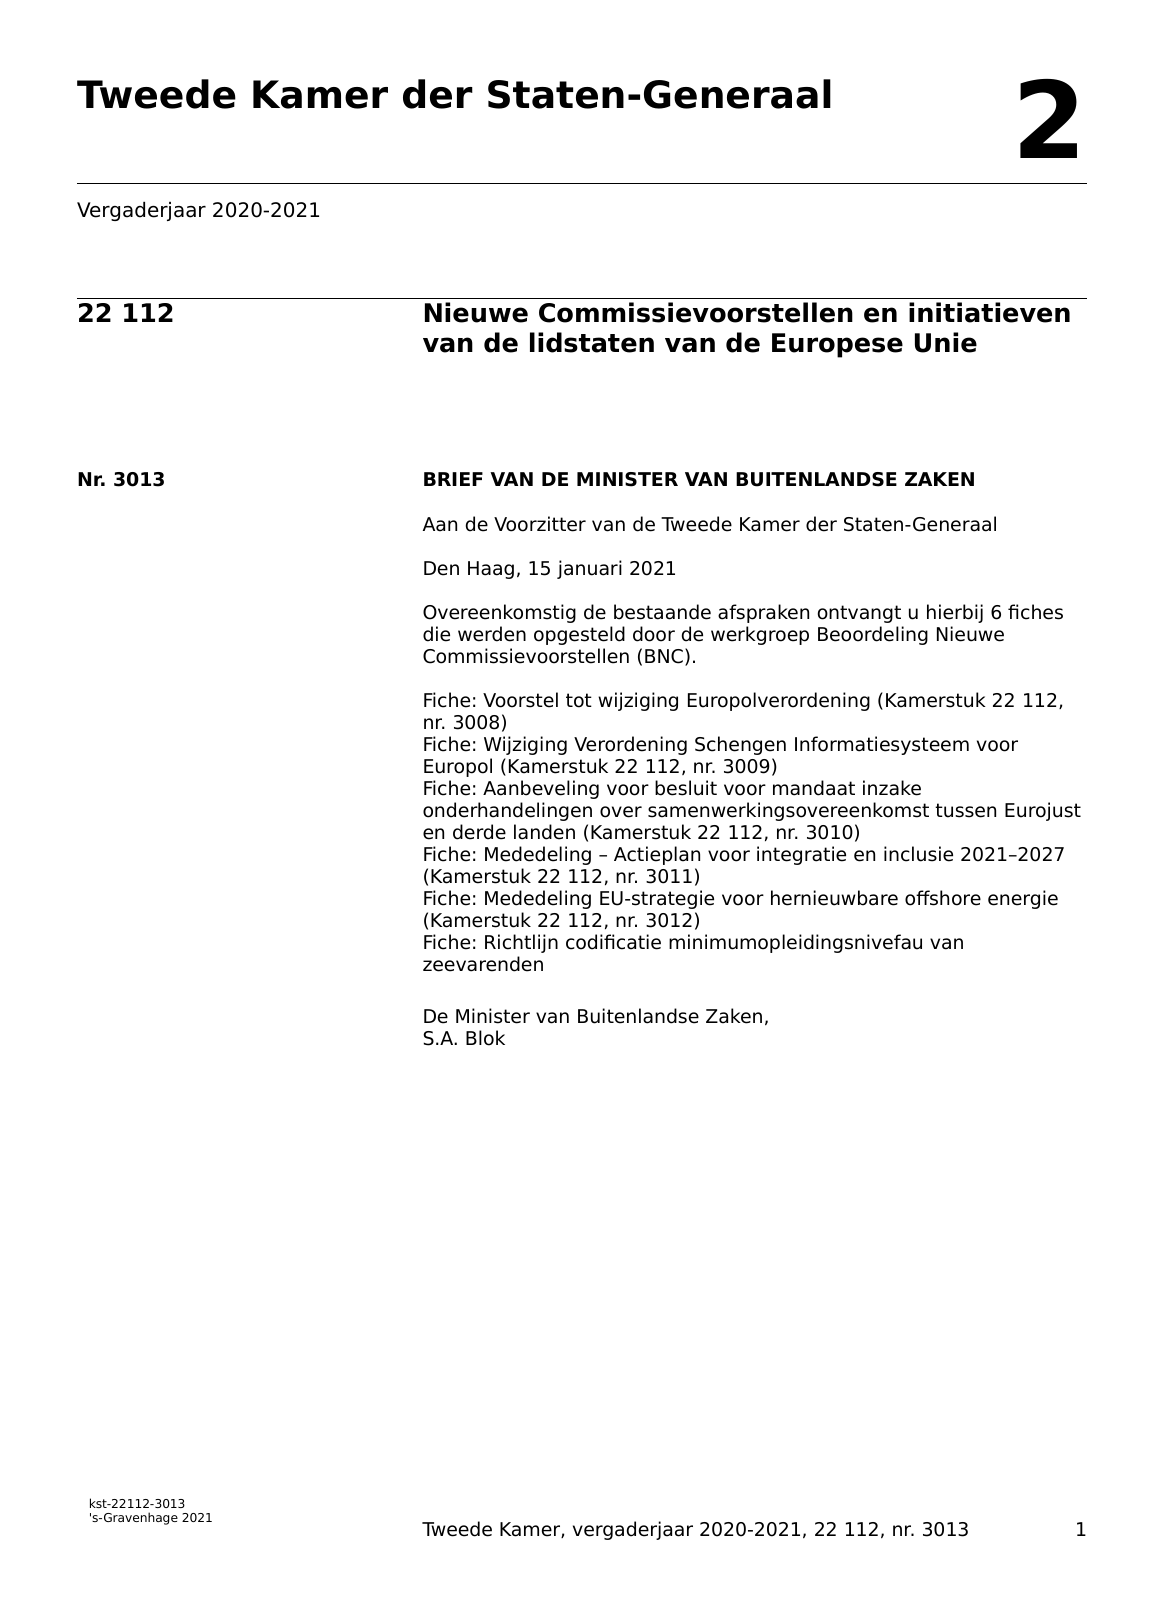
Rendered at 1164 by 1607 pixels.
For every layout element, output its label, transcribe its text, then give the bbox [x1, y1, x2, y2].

text Fiche: Richtlijn codificatie minimumopleidingsnivefau van zeevarenden [422, 932, 1087, 976]
text Overeenkomstig de bestaande afspraken ontvangt u hierbij 6 fiches die werden opgesteld door de werkgroep Beoordeling Nieuwe Commissievoorstellen (BNC). [422, 602, 1087, 668]
text Aan de Voorzitter van de Tweede Kamer der Staten-Generaal [422, 513, 1087, 536]
table_cell Vergaderjaar 2020-2021 [77, 184, 1087, 298]
text Fiche: Mededeling EU-strategie voor hernieuwbare offshore energie (Kamerstuk 22 112, nr. 3012) [422, 888, 1087, 932]
subtitle Nr. 3013 BRIEF VAN DE MINISTER VAN BUITENLANDSE ZAKEN [77, 469, 1087, 491]
text kst-22112-3013 [88, 1497, 323, 1511]
table_header Tweede Kamer der Staten-Generaal [77, 59, 886, 183]
text Fiche: Voorstel tot wijziging Europolverordening (Kamerstuk 22 112, nr. 3008) [422, 690, 1087, 734]
text Fiche: Wijziging Verordening Schengen Informatiesysteem voor Europol (Kamerstuk 22 112, nr. 3009) [422, 734, 1087, 778]
text De Minister van Buitenlandse Zaken, S.A. Blok [422, 1006, 1087, 1050]
text 's-Gravenhage 2021 [88, 1511, 323, 1525]
text Fiche: Aanbeveling voor besluit voor mandaat inzake onderhandelingen over samenwerkingsovereenkomst tussen Eurojust en derde landen (Kamerstuk 22 112, nr. 3010) [422, 778, 1087, 844]
table_header 2 [886, 59, 1087, 183]
subtitle 22 112 Nieuwe Commissievoorstellen en initiatieven van de lidstaten van de Europese Unie [77, 299, 1087, 358]
text Den Haag, 15 januari 2021 [422, 558, 1087, 580]
text Fiche: Mededeling – Actieplan voor integratie en inclusie 2021–2027 (Kamerstuk 22 112, nr. 3011) [422, 844, 1087, 888]
